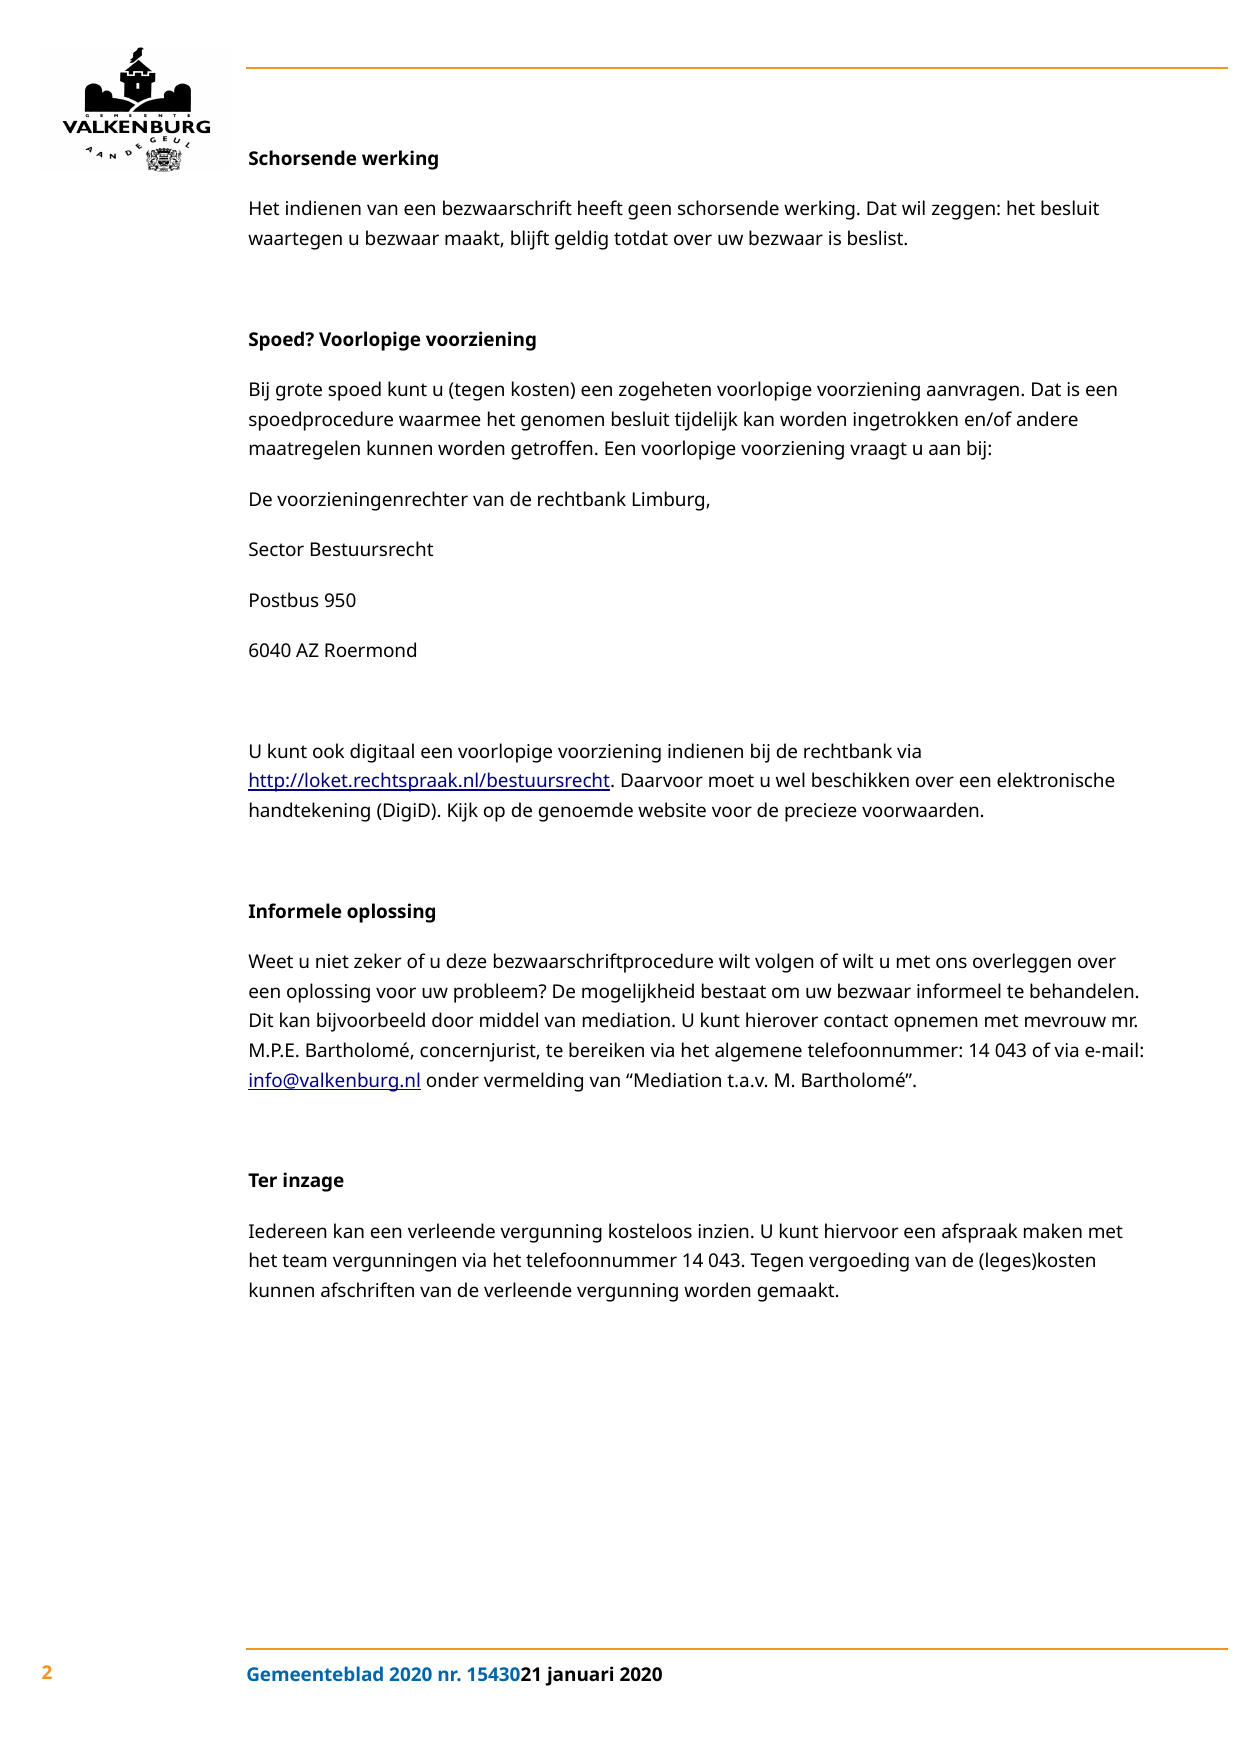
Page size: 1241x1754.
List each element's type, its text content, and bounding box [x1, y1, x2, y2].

text Spoed? Voorlopige voorziening [248, 326, 1152, 352]
text Sector Bestuursrecht [248, 536, 1152, 562]
text De voorzieningenrechter van de rechtbank Limburg, [248, 486, 1152, 512]
text Ter inzage [248, 1168, 1152, 1193]
text Iedereen kan een verleende vergunning kosteloos inzien. U kunt hiervoor een afspraak maken met het team vergunningen via het telefoonnummer 14 043. Tegen vergoeding van de (leges)kosten kunnen afschriften van de verleende vergunning worden gemaakt. [248, 1218, 1152, 1303]
text 6040 AZ Roermond [248, 637, 1152, 663]
text Het indienen van een bezwaarschrift heeft geen schorsende werking. Dat wil zeggen: het besluit waartegen u bezwaar maakt, blijft geldig totdat over uw bezwaar is beslist. [248, 196, 1152, 251]
text Weet u niet zeker of u deze bezwaarschriftprocedure wilt volgen of wilt u met ons overleggen over een oplossing voor uw probleem? De mogelijkheid bestaat om uw bezwaar informeel te behandelen. Dit kan bijvoorbeeld door middel van mediation. U kunt hierover contact opnemen met mevrouw mr. M.P.E. Bartholomé, concernjurist, te bereiken via het algemene telefoonnummer: 14 043 of via e-mail: info@valkenburg.nl onder vermelding van “Mediation t.a.v. M. Bartholomé”. [248, 948, 1152, 1093]
text Bij grote spoed kunt u (tegen kosten) een zogeheten voorlopige voorziening aanvragen. Dat is een spoedprocedure waarmee het genomen besluit tijdelijk kan worden ingetrokken en/of andere maatregelen kunnen worden getroffen. Een voorlopige voorziening vraagt u aan bij: [248, 376, 1152, 461]
text U kunt ook digitaal een voorlopige voorziening indienen bij de rechtbank via http://loket.rechtspraak.nl/bestuursrecht. Daarvoor moet u wel beschikken over een elektronische handtekening (DigiD). Kijk op de genoemde website voor de precieze voorwaarden. [248, 738, 1152, 823]
text Postbus 950 [248, 587, 1152, 613]
text Informele oplossing [248, 898, 1152, 924]
text Schorsende werking [248, 145, 1152, 171]
picture [41, 47, 231, 172]
